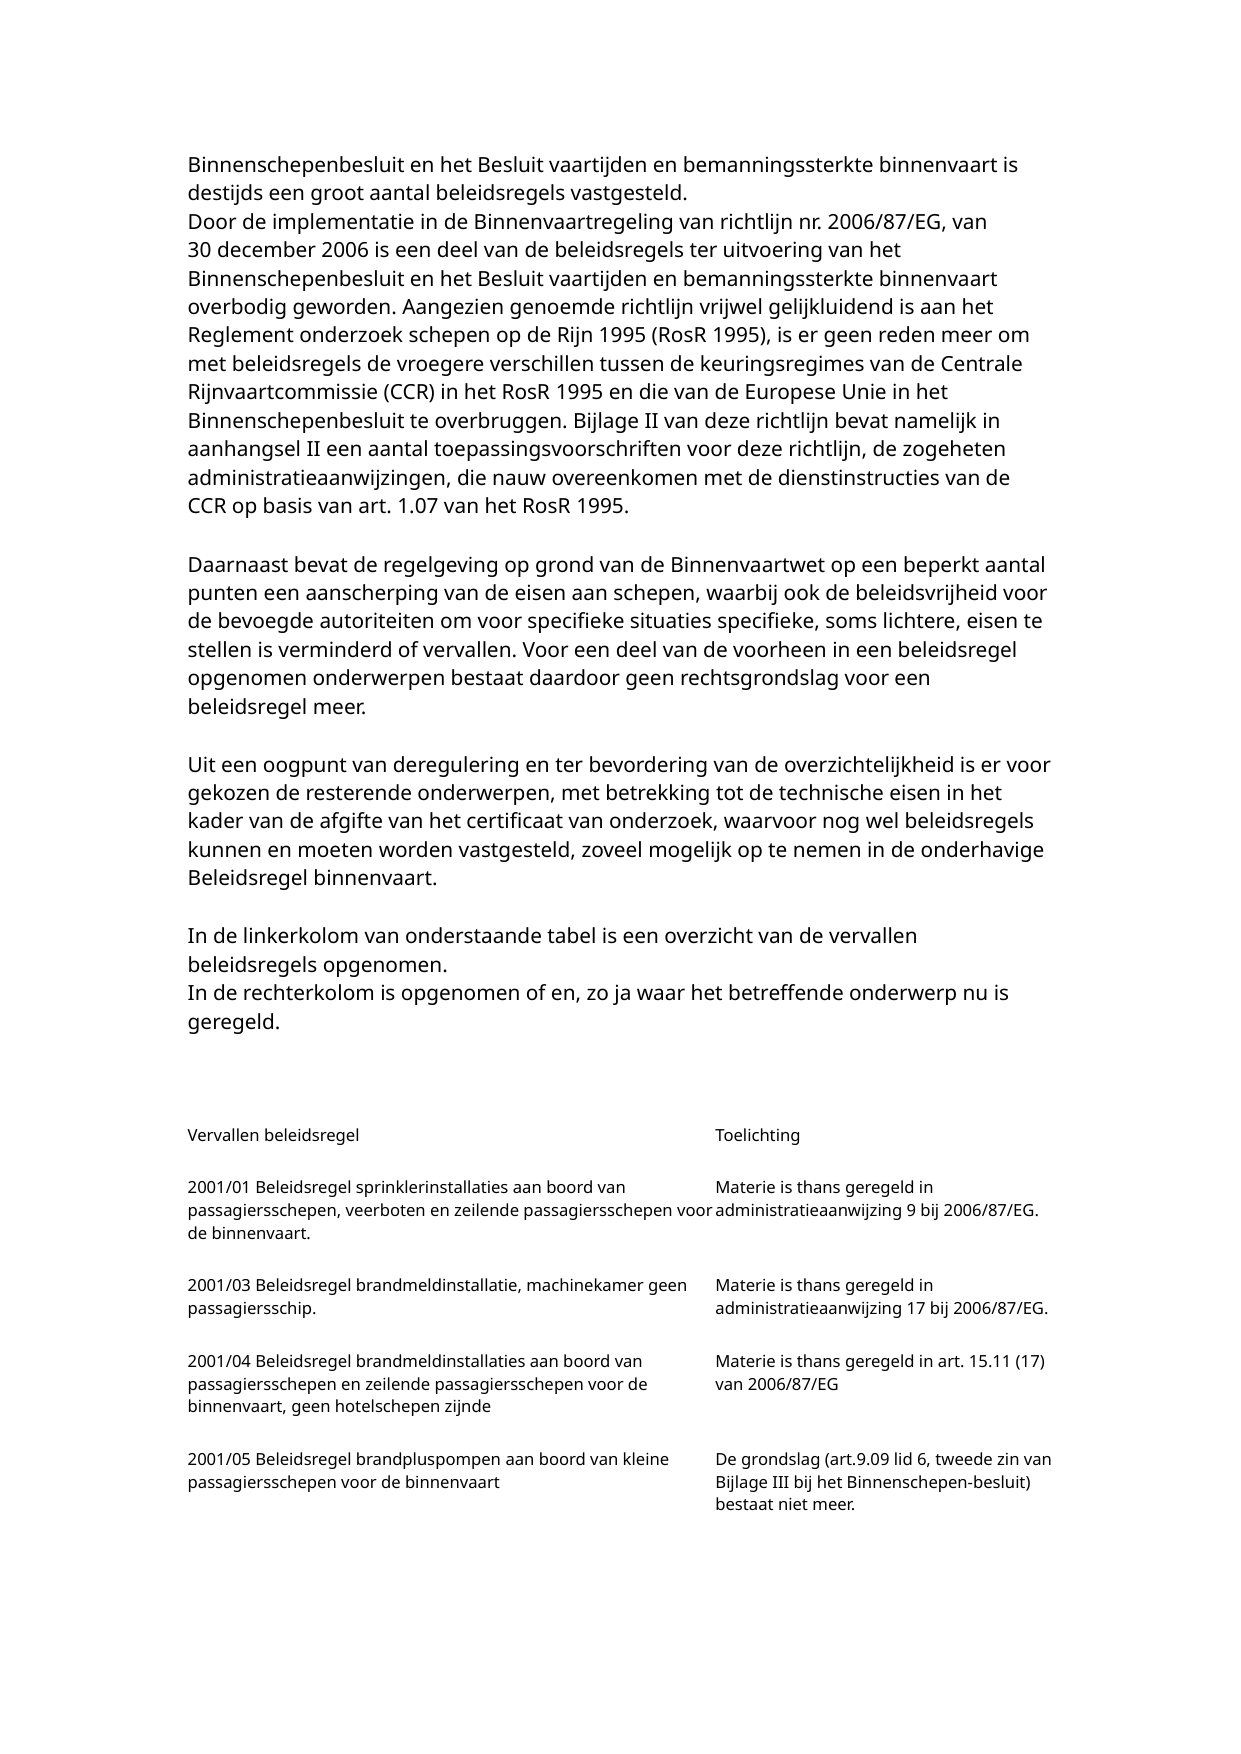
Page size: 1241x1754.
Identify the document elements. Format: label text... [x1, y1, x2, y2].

table_cell Materie is thans geregeld in administratieaanwijzing 9 bij 2006/87/EG. [715, 1176, 1053, 1274]
table_cell 2001/04 Beleidsregel brandmeldinstallaties aan boord van passagiersschepen en zeilende passagiersschepen voor de binnenvaart, geen hotelschepen zijnde [188, 1349, 715, 1447]
text Binnenschepenbesluit en het Besluit vaartijden en bemanningssterkte binnenvaart is destijds een groot aantal beleidsregels vastgesteld. [187, 150, 1053, 207]
table_cell 2001/05 Beleidsregel brandpluspompen aan boord van kleine passagiersschepen voor de binnenvaart [188, 1448, 715, 1546]
text In de linkerkolom van onderstaande tabel is een overzicht van de vervallen beleidsregels opgenomen. [187, 921, 1053, 978]
text In de rechterkolom is opgenomen of en, zo ja waar het betreffende onderwerp nu is geregeld. [187, 978, 1053, 1035]
table_cell De grondslag (art.9.09 lid 6, tweede zin van Bijlage III bij het Binnenschepen-besluit) bestaat niet meer. [715, 1448, 1053, 1546]
table_cell 2001/01 Beleidsregel sprinklerinstallaties aan boord van passagiersschepen, veerboten en zeilende passagiersschepen voor de binnenvaart. [188, 1176, 715, 1274]
text Door de implementatie in de Binnenvaartregeling van richtlijn nr. 2006/87/EG, van 30 december 2006 is een deel van de beleidsregels ter uitvoering van het Binnenschepenbesluit en het Besluit vaartijden en bemanningssterkte binnenvaart overbodig geworden. Aangezien genoemde richtlijn vrijwel gelijkluidend is aan het Reglement onderzoek schepen op de Rijn 1995 (RosR 1995), is er geen reden meer om met beleidsregels de vroegere verschillen tussen de keuringsregimes van de Centrale Rijnvaartcommissie (CCR) in het RosR 1995 en die van de Europese Unie in het Binnenschepenbesluit te overbruggen. Bijlage II van deze richtlijn bevat namelijk in aanhangsel II een aantal toepassingsvoorschriften voor deze richtlijn, de zogeheten administratieaanwijzingen, die nauw overeenkomen met de dienstinstructies van de CCR op basis van art. 1.07 van het RosR 1995. [187, 207, 1053, 520]
text Daarnaast bevat de regelgeving op grond van de Binnenvaartwet op een beperkt aantal punten een aanscherping van de eisen aan schepen, waarbij ook de beleidsvrijheid voor de bevoegde autoriteiten om voor specifieke situaties specifieke, soms lichtere, eisen te stellen is verminderd of vervallen. Voor een deel van de voorheen in een beleidsregel opgenomen onderwerpen bestaat daardoor geen rechtsgrondslag voor een beleidsregel meer. [187, 550, 1053, 720]
table_cell Materie is thans geregeld in administratieaanwijzing 17 bij 2006/87/EG. [715, 1274, 1053, 1349]
table_header Vervallen beleidsregel [188, 1123, 715, 1176]
text Uit een oogpunt van deregulering en ter bevordering van de overzichtelijkheid is er voor gekozen de resterende onderwerpen, met betrekking tot de technische eisen in het kader van de afgifte van het certificaat van onderzoek, waarvoor nog wel beleidsregels kunnen en moeten worden vastgesteld, zoveel mogelijk op te nemen in de onderhavige Beleidsregel binnenvaart. [187, 750, 1053, 892]
table_header Toelichting [715, 1123, 1053, 1176]
table_cell Materie is thans geregeld in art. 15.11 (17) van 2006/87/EG [715, 1349, 1053, 1447]
table_cell 2001/03 Beleidsregel brandmeldinstallatie, machinekamer geen passagiersschip. [188, 1274, 715, 1349]
